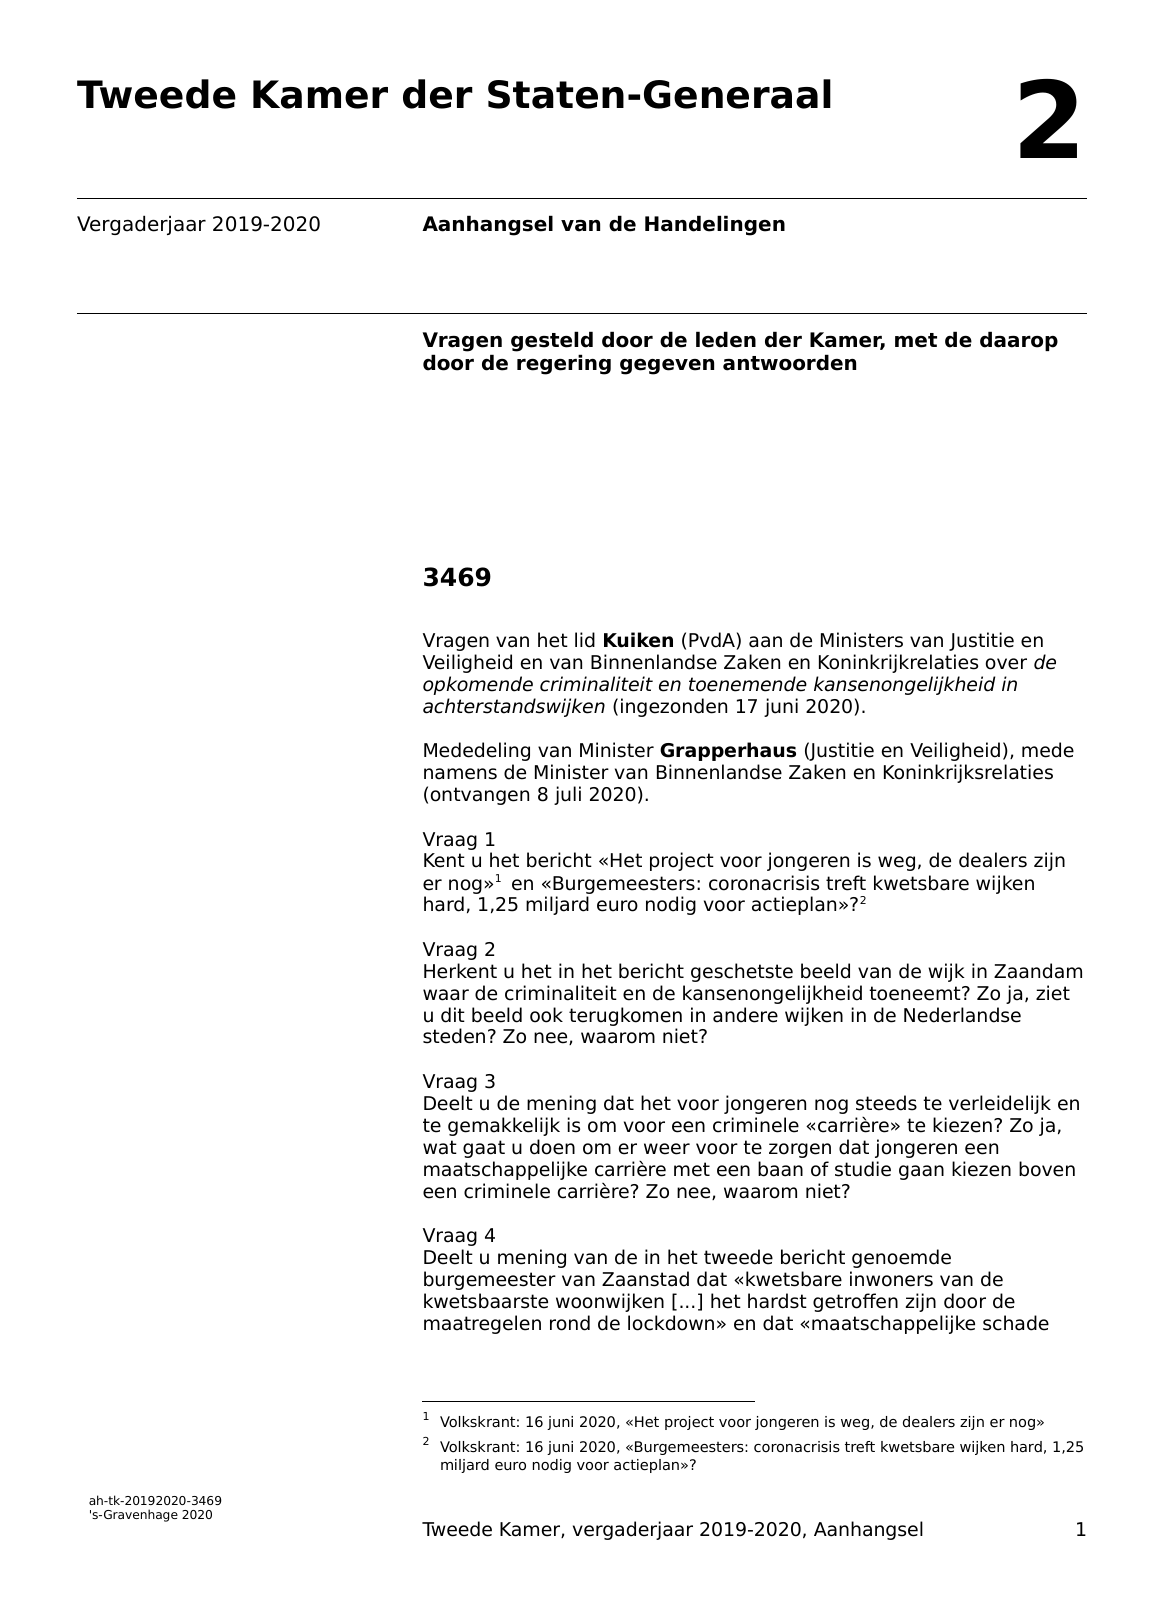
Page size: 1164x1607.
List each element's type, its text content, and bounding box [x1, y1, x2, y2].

text 's-Gravenhage 2020 [88, 1508, 323, 1522]
table_cell [77, 314, 422, 375]
text Vraag 3 [422, 1071, 1087, 1093]
text Kent u het bericht «Het project voor jongeren is weg, de dealers zijn er nog» en «Burgemeesters: coronacrisis treft kwetsbare wijken hard, 1,25 miljard euro nodig voor actieplan»? [422, 850, 1087, 916]
text Deelt u mening van de in het tweede bericht genoemde burgemeester van Zaanstad dat «kwetsbare inwoners van de kwetsbaarste woonwijken [...] het hardst getroffen zijn door de maatregelen rond de lockdown» en dat «maatschappelijke schade [422, 1247, 1087, 1334]
text Volkskrant: 16 juni 2020, «Burgemeesters: coronacrisis treft kwetsbare wijken hard, 1,25 miljard euro nodig voor actieplan»? [422, 1435, 1087, 1474]
text Volkskrant: 16 juni 2020, «Het project voor jongeren is weg, de dealers zijn er nog» [422, 1410, 1087, 1432]
table_cell Aanhangsel van de Handelingen [422, 199, 1087, 313]
text 3469 [422, 563, 1087, 592]
text Vraag 4 [422, 1225, 1087, 1247]
table_cell Vergaderjaar 2019-2020 [77, 199, 422, 313]
text Vragen van het lid Kuiken (PvdA) aan de Ministers van Justitie en Veiligheid en van Binnenlandse Zaken en Koninkrijkrelaties over de opkomende criminaliteit en toenemende kansenongelijkheid in achterstandswijken (ingezonden 17 juni 2020). [422, 630, 1087, 718]
table_cell Vragen gesteld door de leden der Kamer, met de daarop door de regering gegeven antwoorden [422, 314, 1087, 375]
text ah-tk-20192020-3469 [88, 1494, 323, 1508]
table_header Tweede Kamer der Staten-Generaal [77, 59, 886, 198]
table_header 2 [886, 59, 1087, 198]
text Herkent u het in het bericht geschetste beeld van de wijk in Zaandam waar de criminaliteit en de kansenongelijkheid toeneemt? Zo ja, ziet u dit beeld ook terugkomen in andere wijken in de Nederlandse steden? Zo nee, waarom niet? [422, 961, 1087, 1048]
text Mededeling van Minister Grapperhaus (Justitie en Veiligheid), mede namens de Minister van Binnenlandse Zaken en Koninkrijksrelaties (ontvangen 8 juli 2020). [422, 740, 1087, 806]
text Vraag 2 [422, 938, 1087, 961]
text Deelt u de mening dat het voor jongeren nog steeds te verleidelijk en te gemakkelijk is om voor een criminele «carrière» te kiezen? Zo ja, wat gaat u doen om er weer voor te zorgen dat jongeren een maatschappelijke carrière met een baan of studie gaan kiezen boven een criminele carrière? Zo nee, waarom niet? [422, 1093, 1087, 1202]
text Vraag 1 [422, 828, 1087, 850]
